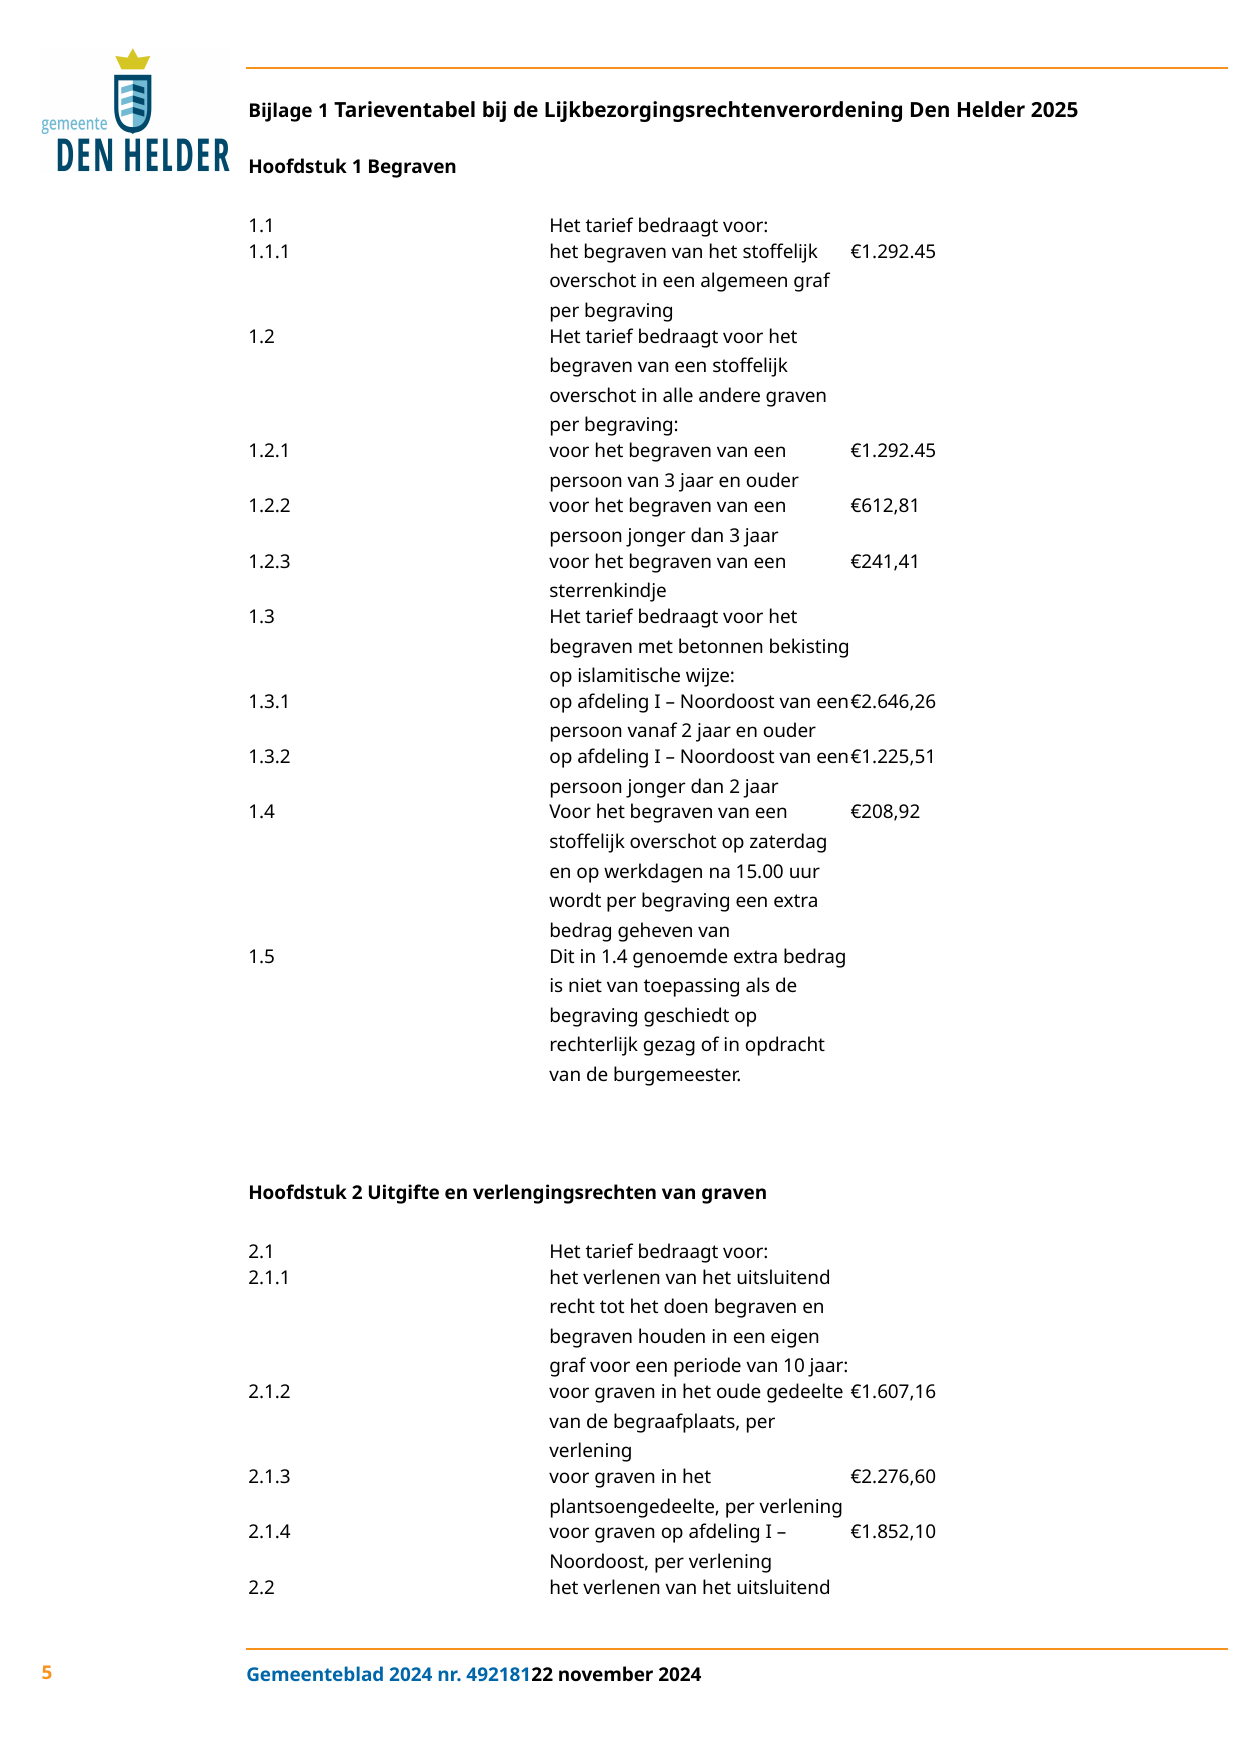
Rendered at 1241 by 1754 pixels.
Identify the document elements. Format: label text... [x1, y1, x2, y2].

table_cell €1.292.45 [850, 238, 1152, 323]
table_cell 2.1.4 [248, 1519, 549, 1574]
table_cell [850, 323, 1152, 437]
table_cell 1.3.2 [248, 744, 549, 799]
table_cell het verlenen van het uitsluitend [549, 1574, 850, 1599]
table_cell €1.607,16 [850, 1378, 1152, 1463]
text Hoofdstuk 1 Begraven [248, 153, 1152, 179]
table_cell voor graven op afdeling I – Noordoost, per verlening [549, 1519, 850, 1574]
table_cell €1.292.45 [850, 437, 1152, 493]
table_cell voor graven in het plantsoengedeelte, per verlening [549, 1463, 850, 1518]
picture [182, 144, 187, 165]
table_cell voor het begraven van een persoon van 3 jaar en ouder [549, 437, 850, 493]
table_header 1.1 [248, 212, 549, 238]
picture [63, 144, 68, 165]
table_cell 2.1.1 [248, 1264, 549, 1378]
table_cell 1.4 [248, 799, 549, 943]
picture [130, 157, 135, 172]
table_cell 1.2.3 [248, 548, 549, 603]
table_cell op afdeling I – Noordoost van een persoon jonger dan 2 jaar [549, 744, 850, 799]
text Hoofdstuk 2 Uitgifte en verlengingsrechten van graven [248, 1179, 1152, 1204]
table_cell 2.1.3 [248, 1463, 549, 1518]
table_cell €208,92 [850, 799, 1152, 943]
table_cell het begraven van het stoffelijk overschot in een algemeen graf per begraving [549, 238, 850, 323]
table_cell [850, 1264, 1152, 1378]
table_cell Het tarief bedraagt voor het begraven van een stoffelijk overschot in alle andere graven per begraving: [549, 323, 850, 437]
table_cell 1.3.1 [248, 688, 549, 743]
table_cell €2.646,26 [850, 688, 1152, 743]
table_cell 2.2 [248, 1574, 549, 1599]
table_cell het verlenen van het uitsluitend recht tot het doen begraven en begraven houden in een eigen graf voor een periode van 10 jaar: [549, 1264, 850, 1378]
table_cell 1.1.1 [248, 238, 549, 323]
table_cell voor het begraven van een sterrenkindje [549, 548, 850, 603]
table_header 2.1 [248, 1238, 549, 1264]
table_header [850, 212, 1152, 238]
table_cell Voor het begraven van een stoffelijk overschot op zaterdag en op werkdagen na 15.00 uur wordt per begraving een extra bedrag geheven van [549, 799, 850, 943]
table_cell 1.2.1 [248, 437, 549, 493]
table_cell op afdeling I – Noordoost van een persoon vanaf 2 jaar en ouder [549, 688, 850, 743]
table_cell 1.2.2 [248, 493, 549, 548]
table_cell Dit in 1.4 genoemde extra bedrag is niet van toepassing als de begraving geschiedt op rechterlijk gezag of in opdracht van de burgemeester. [549, 943, 850, 1087]
table_cell 1.3 [248, 603, 549, 688]
table_cell €241,41 [850, 548, 1152, 603]
table_cell €1.852,10 [850, 1519, 1152, 1574]
table_cell voor graven in het oude gedeelte van de begraafplaats, per verlening [549, 1378, 850, 1463]
table_cell €612,81 [850, 493, 1152, 548]
table_cell €2.276,60 [850, 1463, 1152, 1518]
picture [220, 160, 224, 172]
table_cell voor het begraven van een persoon jonger dan 3 jaar [549, 493, 850, 548]
text Bijlage 1 Tarieventabel bij de Lijkbezorgingsrechtenverordening Den Helder 2025 [248, 95, 1152, 123]
table_cell Het tarief bedraagt voor het begraven met betonnen bekisting op islamitische wijze: [549, 603, 850, 688]
table_cell [850, 943, 1152, 1087]
table_header [850, 1238, 1152, 1264]
table_header Het tarief bedraagt voor: [549, 212, 850, 238]
table_cell 2.1.2 [248, 1378, 549, 1463]
table_cell [850, 603, 1152, 688]
table_cell €1.225,51 [850, 744, 1152, 799]
table_header Het tarief bedraagt voor: [549, 1238, 850, 1264]
table_cell 1.2 [248, 323, 549, 437]
table_cell [850, 1574, 1152, 1599]
table_cell 1.5 [248, 943, 549, 1087]
picture [100, 154, 106, 172]
picture [41, 47, 231, 172]
